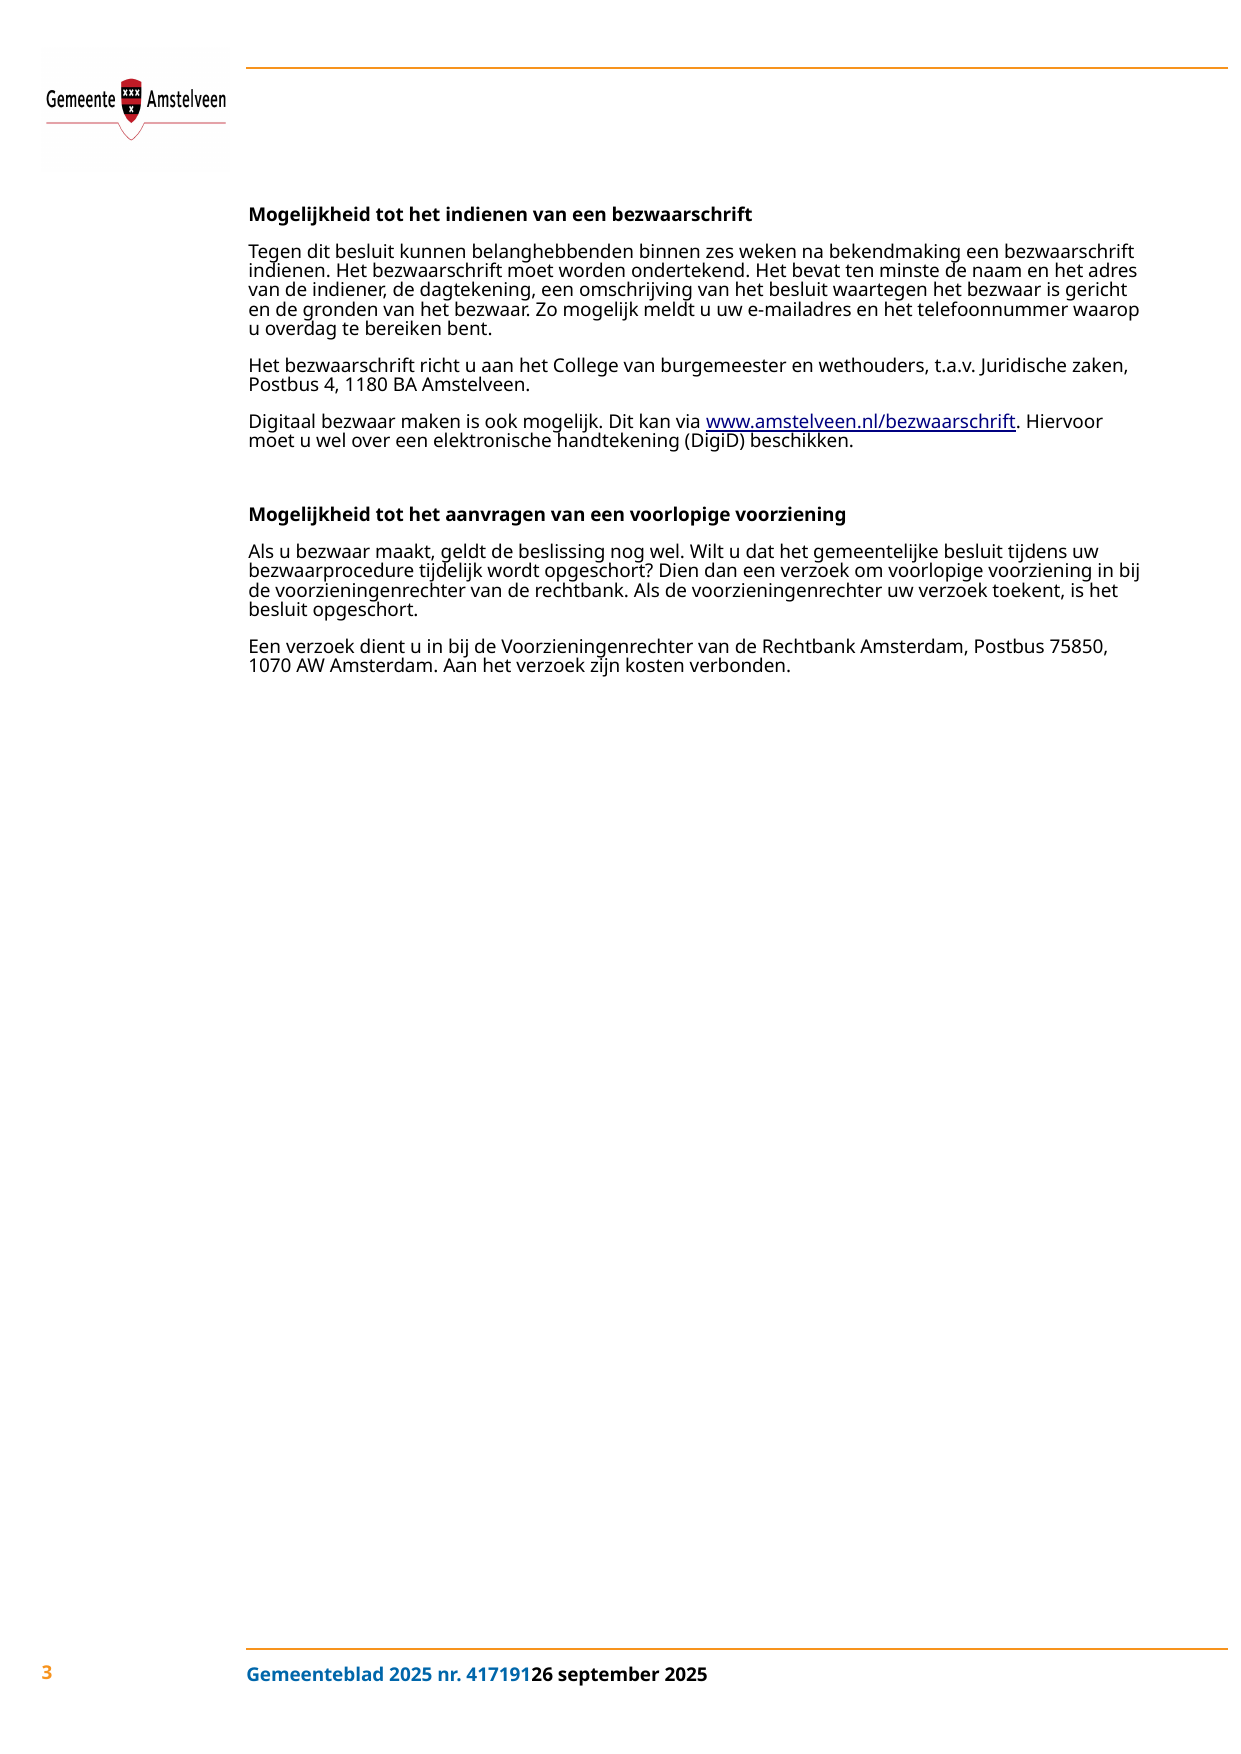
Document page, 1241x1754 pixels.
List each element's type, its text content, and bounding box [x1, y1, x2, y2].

text Als u bezwaar maakt, geldt de beslissing nog wel. Wilt u dat het gemeentelijke besluit tijdens uw bezwaarprocedure tijdelijk wordt opgeschort? Dien dan een verzoek om voorlopige voorziening in bij de voorzieningenrechter van de rechtbank. Als de voorzieningenrechter uw verzoek toekent, is het besluit opgeschort. [248, 543, 1152, 620]
picture [41, 47, 231, 172]
text Het bezwaarschrift richt u aan het College van burgemeester en wethouders, t.a.v. Juridische zaken, Postbus 4, 1180 BA Amstelveen. [248, 357, 1152, 395]
text Tegen dit besluit kunnen belanghebbenden binnen zes weken na bekendmaking een bezwaarschrift indienen. Het bezwaarschrift moet worden ondertekend. Het bevat ten minste de naam en het adres van de indiener, de dagtekening, een omschrijving van het besluit waartegen het bezwaar is gericht en de gronden van het bezwaar. Zo mogelijk meldt u uw e-mailadres en het telefoonnummer waarop u overdag te bereiken bent. [248, 243, 1152, 339]
text Digitaal bezwaar maken is ook mogelijk. Dit kan via www.amstelveen.nl/bezwaarschrift. Hiervoor moet u wel over een elektronische handtekening (DigiD) beschikken. [248, 413, 1152, 452]
text Een verzoek dient u in bij de Voorzieningenrechter van de Rechtbank Amsterdam, Postbus 75850, 1070 AW Amsterdam. Aan het verzoek zijn kosten verbonden. [248, 638, 1152, 677]
text Mogelijkheid tot het aanvragen van een voorlopige voorziening [248, 506, 1152, 526]
text Mogelijkheid tot het indienen van een bezwaarschrift [248, 206, 1152, 225]
